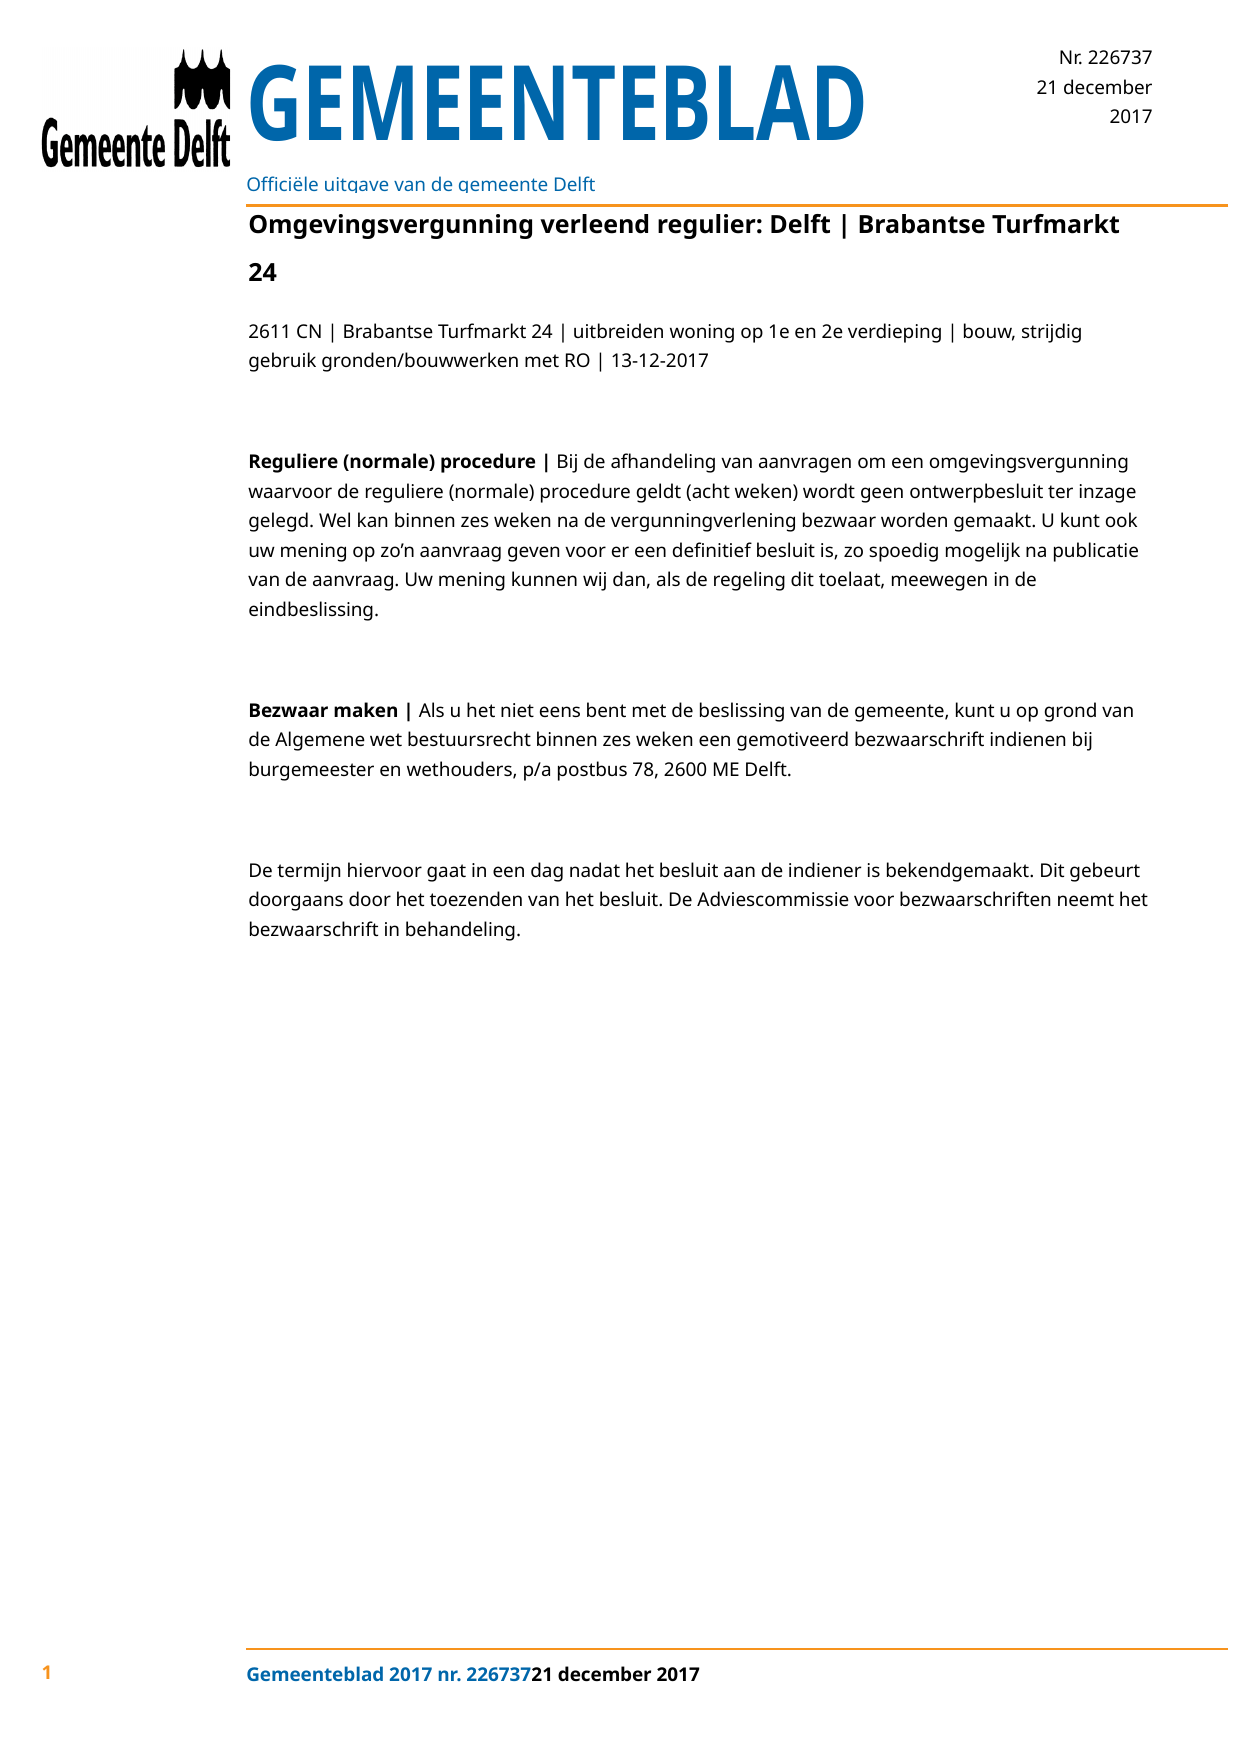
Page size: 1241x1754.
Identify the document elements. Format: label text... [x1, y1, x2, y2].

text 2611 CN | Brabantse Turfmarkt 24 | uitbreiden woning op 1e en 2e verdieping | bouw, strijdig gebruik gronden/bouwwerken met RO | 13-12-2017 [248, 318, 1152, 373]
text Omgevingsvergunning verleend regulier: Delft | Brabantse Turfmarkt 24 [248, 207, 1152, 288]
text Bezwaar maken | Als u het niet eens bent met de beslissing van de gemeente, kunt u op grond van de Algemene wet bestuursrecht binnen zes weken een gemotiveerd bezwaarschrift indienen bij burgemeester en wethouders, p/a postbus 78, 2600 ME Delft. [248, 697, 1152, 782]
text Reguliere (normale) procedure | Bij de afhandeling van aanvragen om een omgevingsvergunning waarvoor de reguliere (normale) procedure geldt (acht weken) wordt geen ontwerpbesluit ter inzage gelegd. Wel kan binnen zes weken na de vergunningverlening bezwaar worden gemaakt. U kunt ook uw mening op zo’n aanvraag geven voor er een definitief besluit is, zo spoedig mogelijk na publicatie van de aanvraag. Uw mening kunnen wij dan, als de regeling dit toelaat, meewegen in de eindbeslissing. [248, 448, 1152, 622]
text De termijn hiervoor gaat in een dag nadat het besluit aan de indiener is bekendgemaakt. Dit gebeurt doorgaans door het toezenden van het besluit. De Adviescommissie voor bezwaarschriften neemt het bezwaarschrift in behandeling. [248, 857, 1152, 942]
picture [41, 47, 231, 172]
